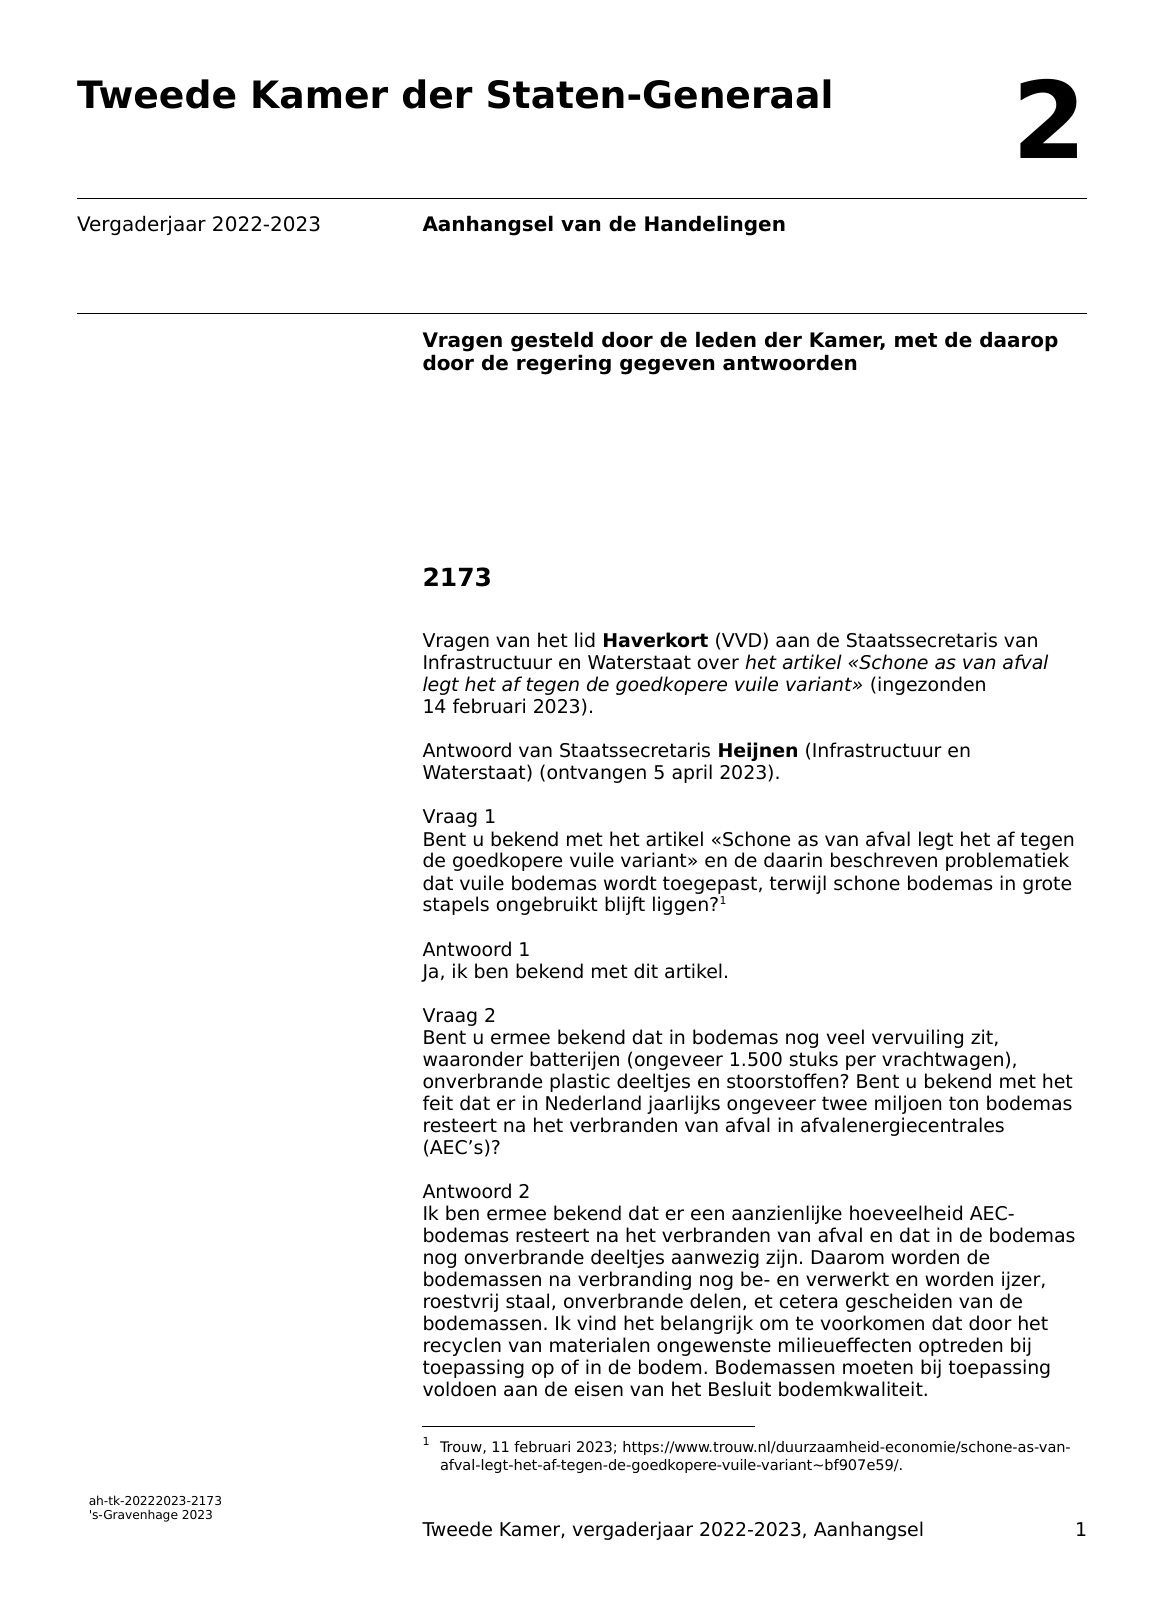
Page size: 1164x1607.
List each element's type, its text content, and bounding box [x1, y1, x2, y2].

table_header Tweede Kamer der Staten-Generaal [77, 59, 886, 198]
text 2173 [422, 563, 1087, 592]
table_cell Aanhangsel van de Handelingen [422, 199, 1087, 313]
text ah-tk-20222023-2173 [88, 1494, 323, 1508]
table_cell [77, 314, 422, 375]
text Antwoord van Staatssecretaris Heijnen (Infrastructuur en Waterstaat) (ontvangen 5 april 2023). [422, 740, 1087, 784]
table_cell Vergaderjaar 2022-2023 [77, 199, 422, 313]
table_header 2 [886, 59, 1087, 198]
text Ja, ik ben bekend met dit artikel. [422, 961, 1087, 982]
text Bent u bekend met het artikel «Schone as van afval legt het af tegen de goedkopere vuile variant» en de daarin beschreven problematiek dat vuile bodemas wordt toegepast, terwijl schone bodemas in grote stapels ongebruikt blijft liggen? [422, 828, 1087, 916]
text Vraag 2 [422, 1005, 1087, 1027]
text Trouw, 11 februari 2023; https://www.trouw.nl/duurzaamheid-economie/schone-as-van-afval-legt-het-af-tegen-de-goedkopere-vuile-variant~bf907e59/. [422, 1435, 1087, 1474]
text Ik ben ermee bekend dat er een aanzienlijke hoeveelheid AEC-bodemas resteert na het verbranden van afval en dat in de bodemas nog onverbrande deeltjes aanwezig zijn. Daarom worden de bodemassen na verbranding nog be- en verwerkt en worden ijzer, roestvrij staal, onverbrande delen, et cetera gescheiden van de bodemassen. Ik vind het belangrijk om te voorkomen dat door het recyclen van materialen ongewenste milieueffecten optreden bij toepassing op of in de bodem. Bodemassen moeten bij toepassing voldoen aan de eisen van het Besluit bodemkwaliteit. [422, 1203, 1087, 1401]
text Antwoord 1 [422, 938, 1087, 961]
text Antwoord 2 [422, 1181, 1087, 1203]
table_cell Vragen gesteld door de leden der Kamer, met de daarop door de regering gegeven antwoorden [422, 314, 1087, 375]
text 's-Gravenhage 2023 [88, 1508, 323, 1522]
text Bent u ermee bekend dat in bodemas nog veel vervuiling zit, waaronder batterijen (ongeveer 1.500 stuks per vrachtwagen), onverbrande plastic deeltjes en stoorstoffen? Bent u bekend met het feit dat er in Nederland jaarlijks ongeveer twee miljoen ton bodemas resteert na het verbranden van afval in afvalenergiecentrales (AEC’s)? [422, 1027, 1087, 1158]
text Vragen van het lid Haverkort (VVD) aan de Staatssecretaris van Infrastructuur en Waterstaat over het artikel «Schone as van afval legt het af tegen de goedkopere vuile variant» (ingezonden 14 februari 2023). [422, 630, 1087, 718]
text Vraag 1 [422, 806, 1087, 828]
